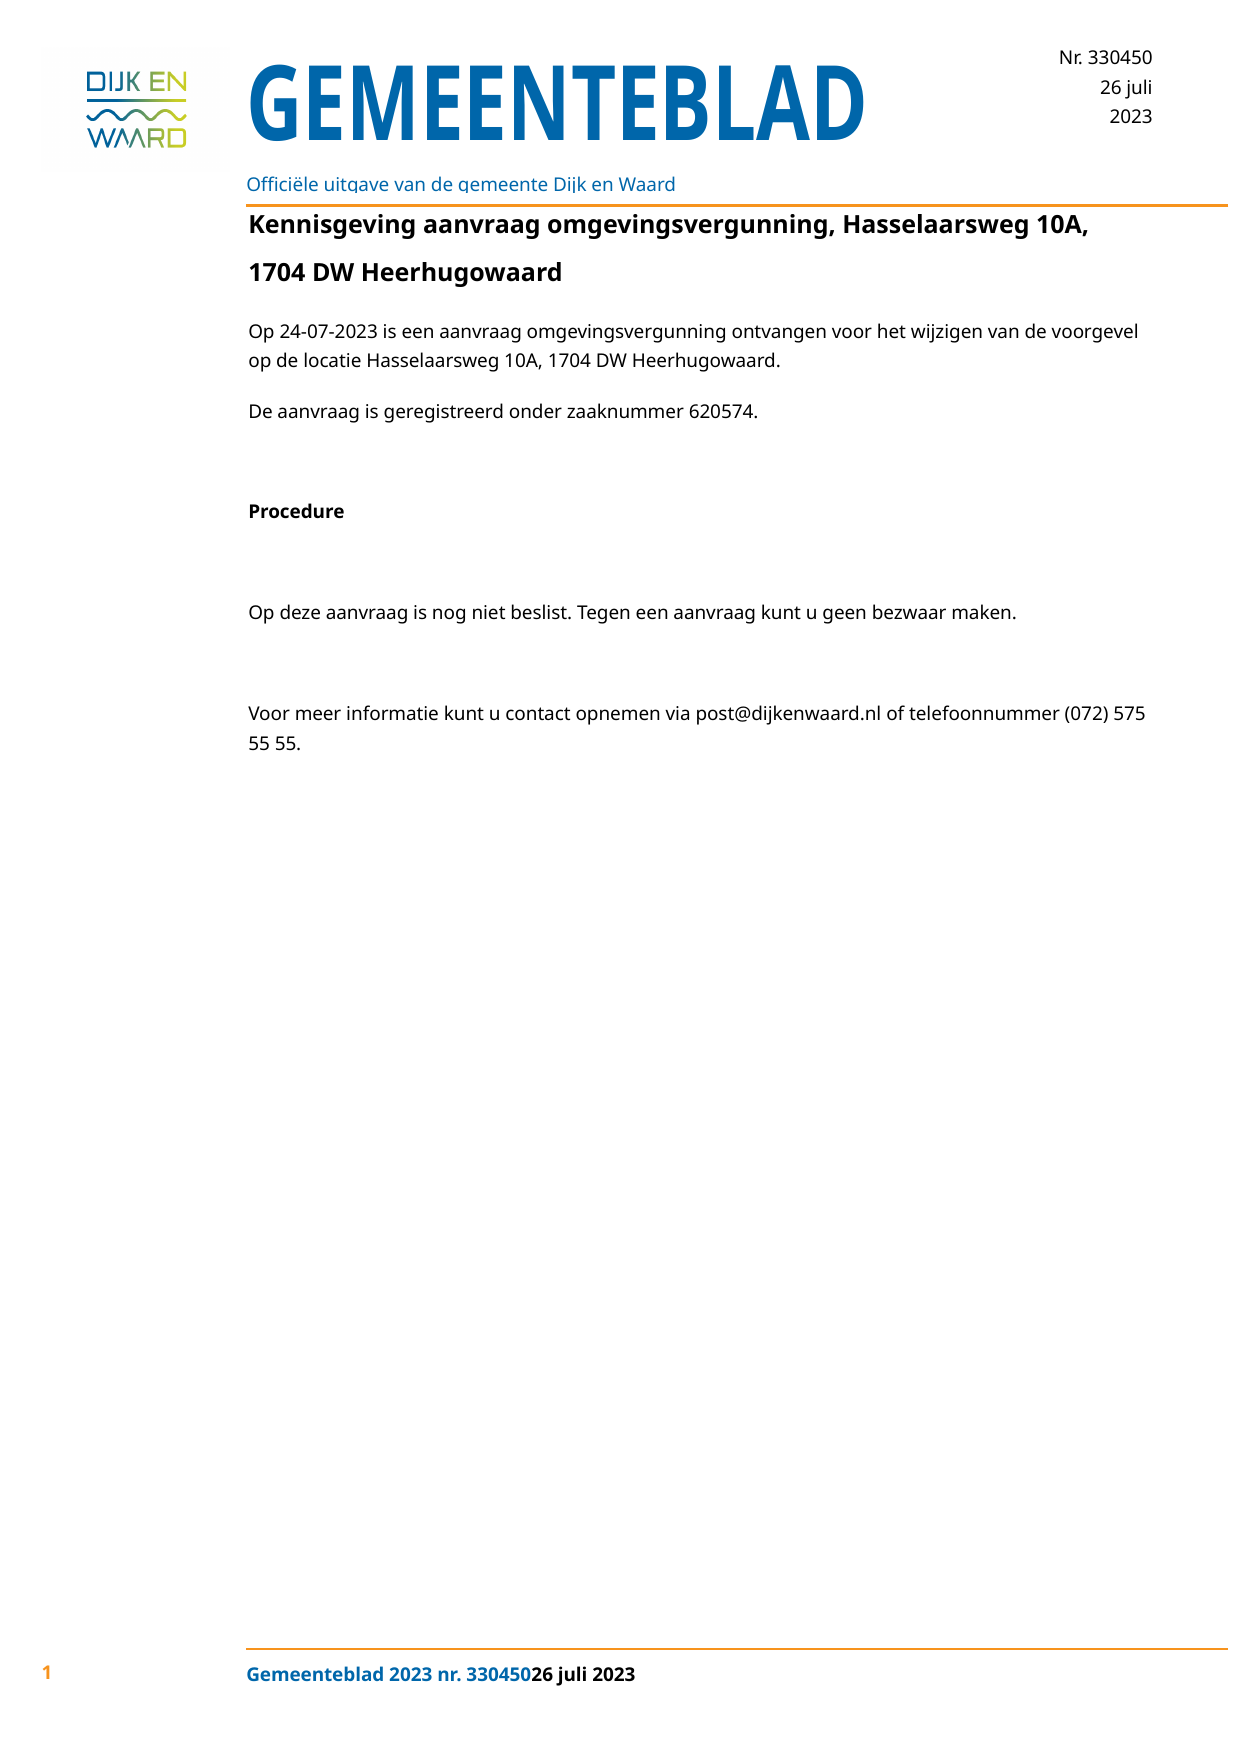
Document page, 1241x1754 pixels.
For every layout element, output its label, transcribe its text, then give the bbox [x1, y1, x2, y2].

text Op deze aanvraag is nog niet beslist. Tegen een aanvraag kunt u geen bezwaar maken. [248, 599, 1152, 625]
picture [41, 47, 231, 172]
text Procedure [248, 499, 1152, 524]
text De aanvraag is geregistreerd onder zaaknummer 620574. [248, 398, 1152, 424]
text Kennisgeving aanvraag omgevingsvergunning, Hasselaarsweg 10A, 1704 DW Heerhugowaard [248, 207, 1152, 288]
text Op 24-07-2023 is een aanvraag omgevingsvergunning ontvangen voor het wijzigen van de voorgevel op de locatie Hasselaarsweg 10A, 1704 DW Heerhugowaard. [248, 318, 1152, 373]
text Voor meer informatie kunt u contact opnemen via post@dijkenwaard.nl of telefoonnummer (072) 575 55 55. [248, 700, 1152, 756]
